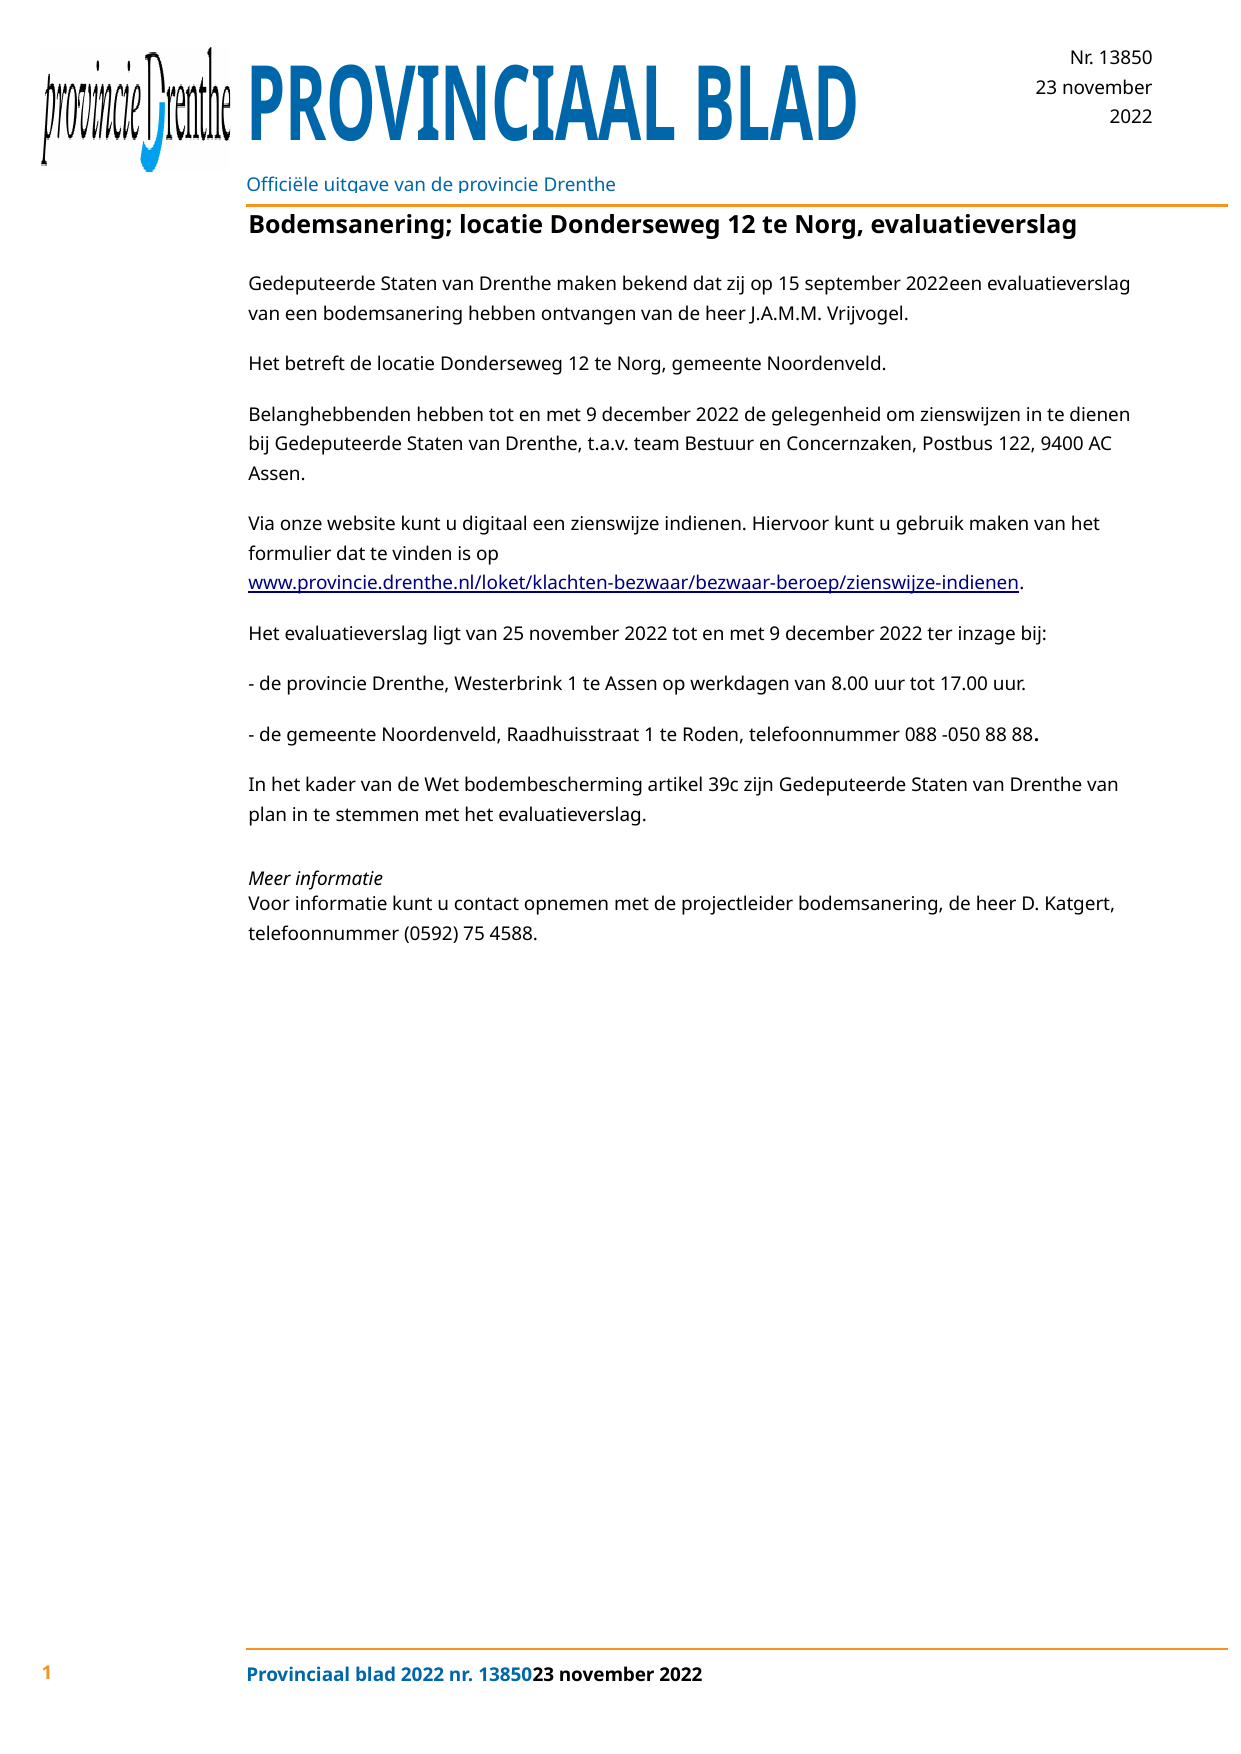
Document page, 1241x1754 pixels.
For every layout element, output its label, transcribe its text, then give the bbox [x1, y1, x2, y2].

text Meer informatie [248, 865, 1152, 890]
text Belanghebbenden hebben tot en met 9 december 2022 de gelegenheid om zienswijzen in te dienen bij Gedeputeerde Staten van Drenthe, t.a.v. team Bestuur en Concernzaken, Postbus 122, 9400 AC Assen. [248, 401, 1152, 486]
text Gedeputeerde Staten van Drenthe maken bekend dat zij op 15 september 2022een evaluatieverslag van een bodemsanering hebben ontvangen van de heer J.A.M.M. Vrijvogel. [248, 270, 1152, 326]
text Via onze website kunt u digitaal een zienswijze indienen. Hiervoor kunt u gebruik maken van het formulier dat te vinden is op www.provincie.drenthe.nl/loket/klachten-bezwaar/bezwaar-beroep/zienswijze-indienen. [248, 510, 1152, 595]
text - de provincie Drenthe, Westerbrink 1 te Assen op werkdagen van 8.00 uur tot 17.00 uur. [248, 670, 1152, 696]
picture [41, 47, 231, 172]
text Bodemsanering; locatie Donderseweg 12 te Norg, evaluatieverslag [248, 207, 1152, 241]
text In het kader van de Wet bodembescherming artikel 39c zijn Gedeputeerde Staten van Drenthe van plan in te stemmen met het evaluatieverslag. [248, 771, 1152, 826]
text Het betreft de locatie Donderseweg 12 te Norg, gemeente Noordenveld. [248, 350, 1152, 376]
text Het evaluatieverslag ligt van 25 november 2022 tot en met 9 december 2022 ter inzage bij: [248, 620, 1152, 646]
text - de gemeente Noordenveld, Raadhuisstraat 1 te Roden, telefoonnummer 088 -050 88 88. [248, 721, 1152, 746]
text Voor informatie kunt u contact opnemen met de projectleider bodemsanering, de heer D. Katgert, telefoonnummer (0592) 75 4588. [248, 890, 1152, 946]
